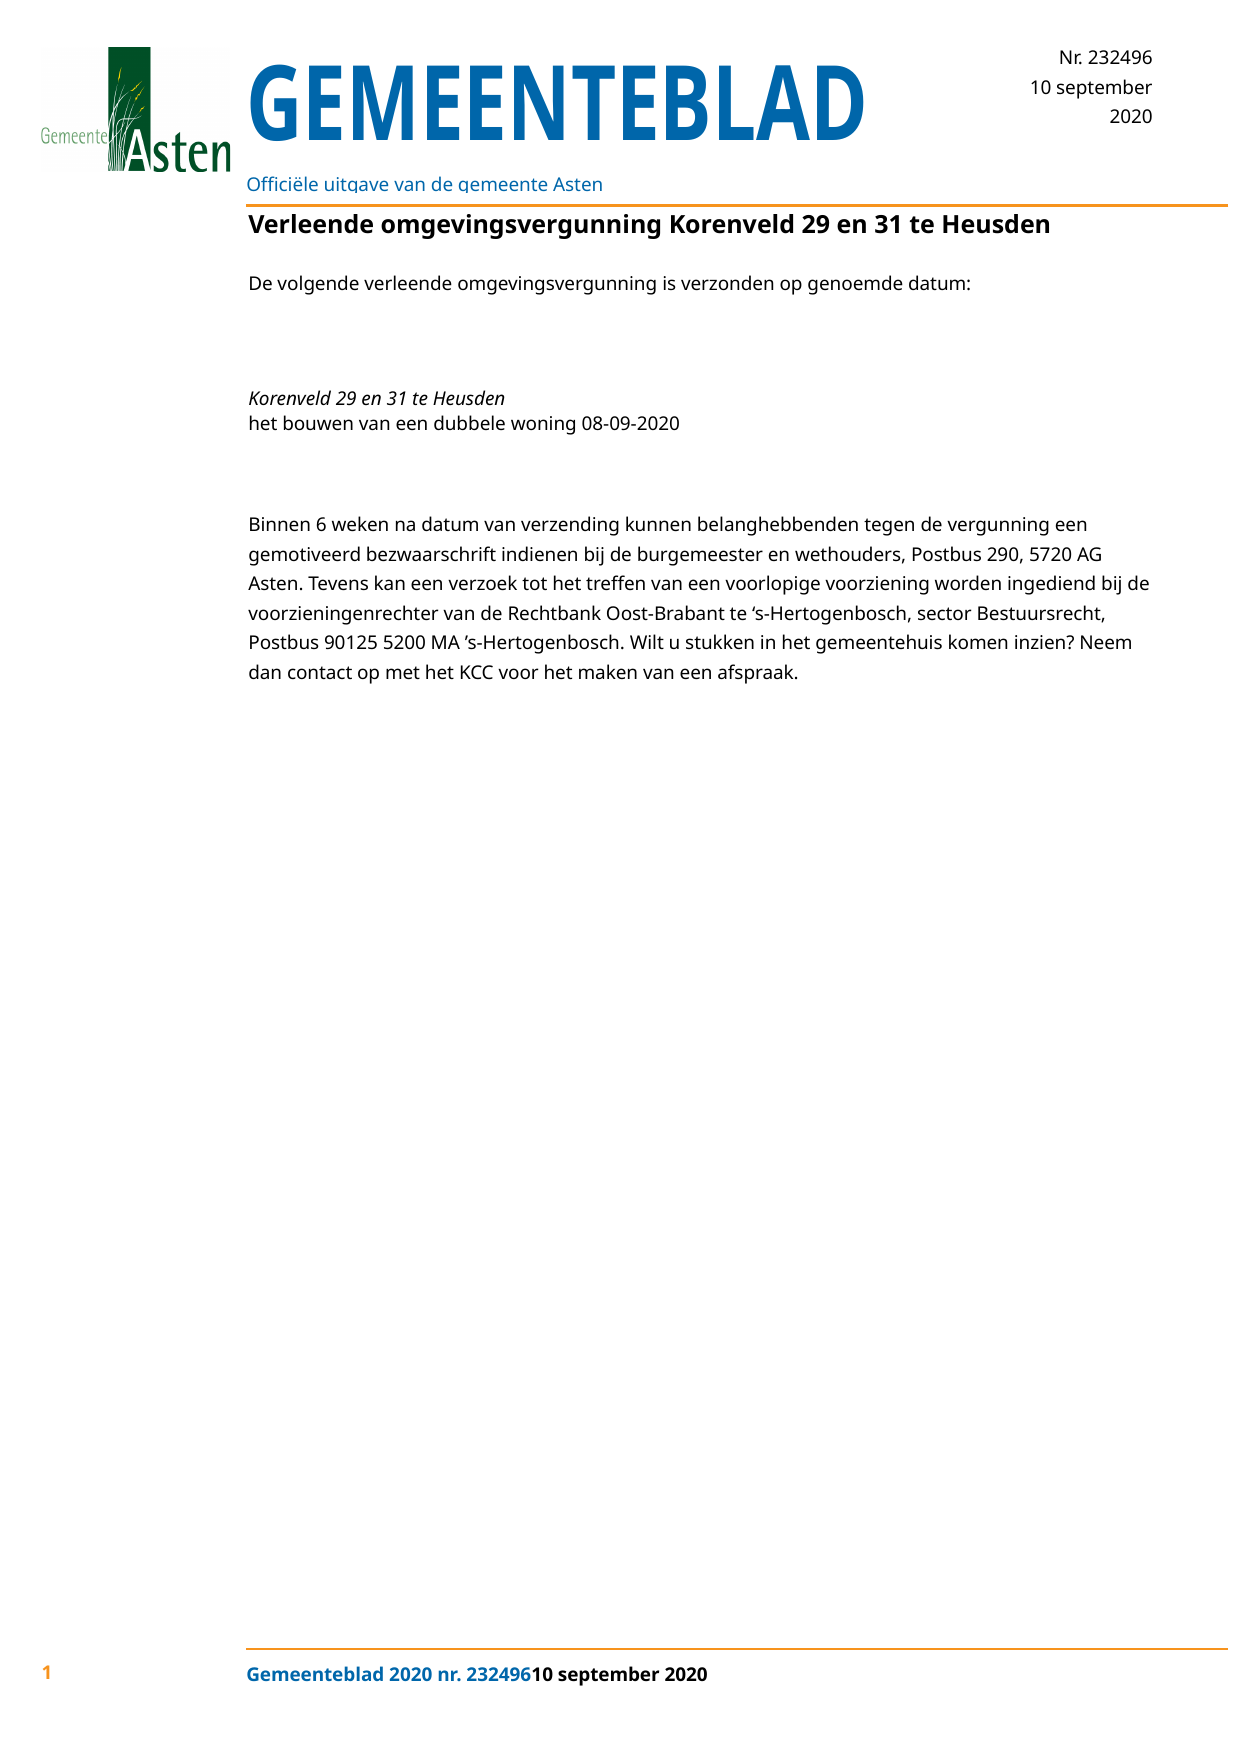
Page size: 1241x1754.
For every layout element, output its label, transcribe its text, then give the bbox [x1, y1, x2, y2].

text Korenveld 29 en 31 te Heusden [248, 385, 1152, 410]
text Binnen 6 weken na datum van verzending kunnen belanghebbenden tegen de vergunning een gemotiveerd bezwaarschrift indienen bij de burgemeester en wethouders, Postbus 290, 5720 AG Asten. Tevens kan een verzoek tot het treffen van een voorlopige voorziening worden ingediend bij de voorzieningenrechter van de Rechtbank Oost-Brabant te ‘s-Hertogenbosch, sector Bestuursrecht, Postbus 90125 5200 MA ’s-Hertogenbosch. Wilt u stukken in het gemeentehuis komen inzien? Neem dan contact op met het KCC voor het maken van een afspraak. [248, 511, 1152, 685]
picture [41, 47, 231, 172]
text het bouwen van een dubbele woning 08-09-2020 [248, 410, 1152, 436]
text Verleende omgevingsvergunning Korenveld 29 en 31 te Heusden [248, 207, 1152, 241]
text De volgende verleende omgevingsvergunning is verzonden op genoemde datum: [248, 270, 1152, 296]
